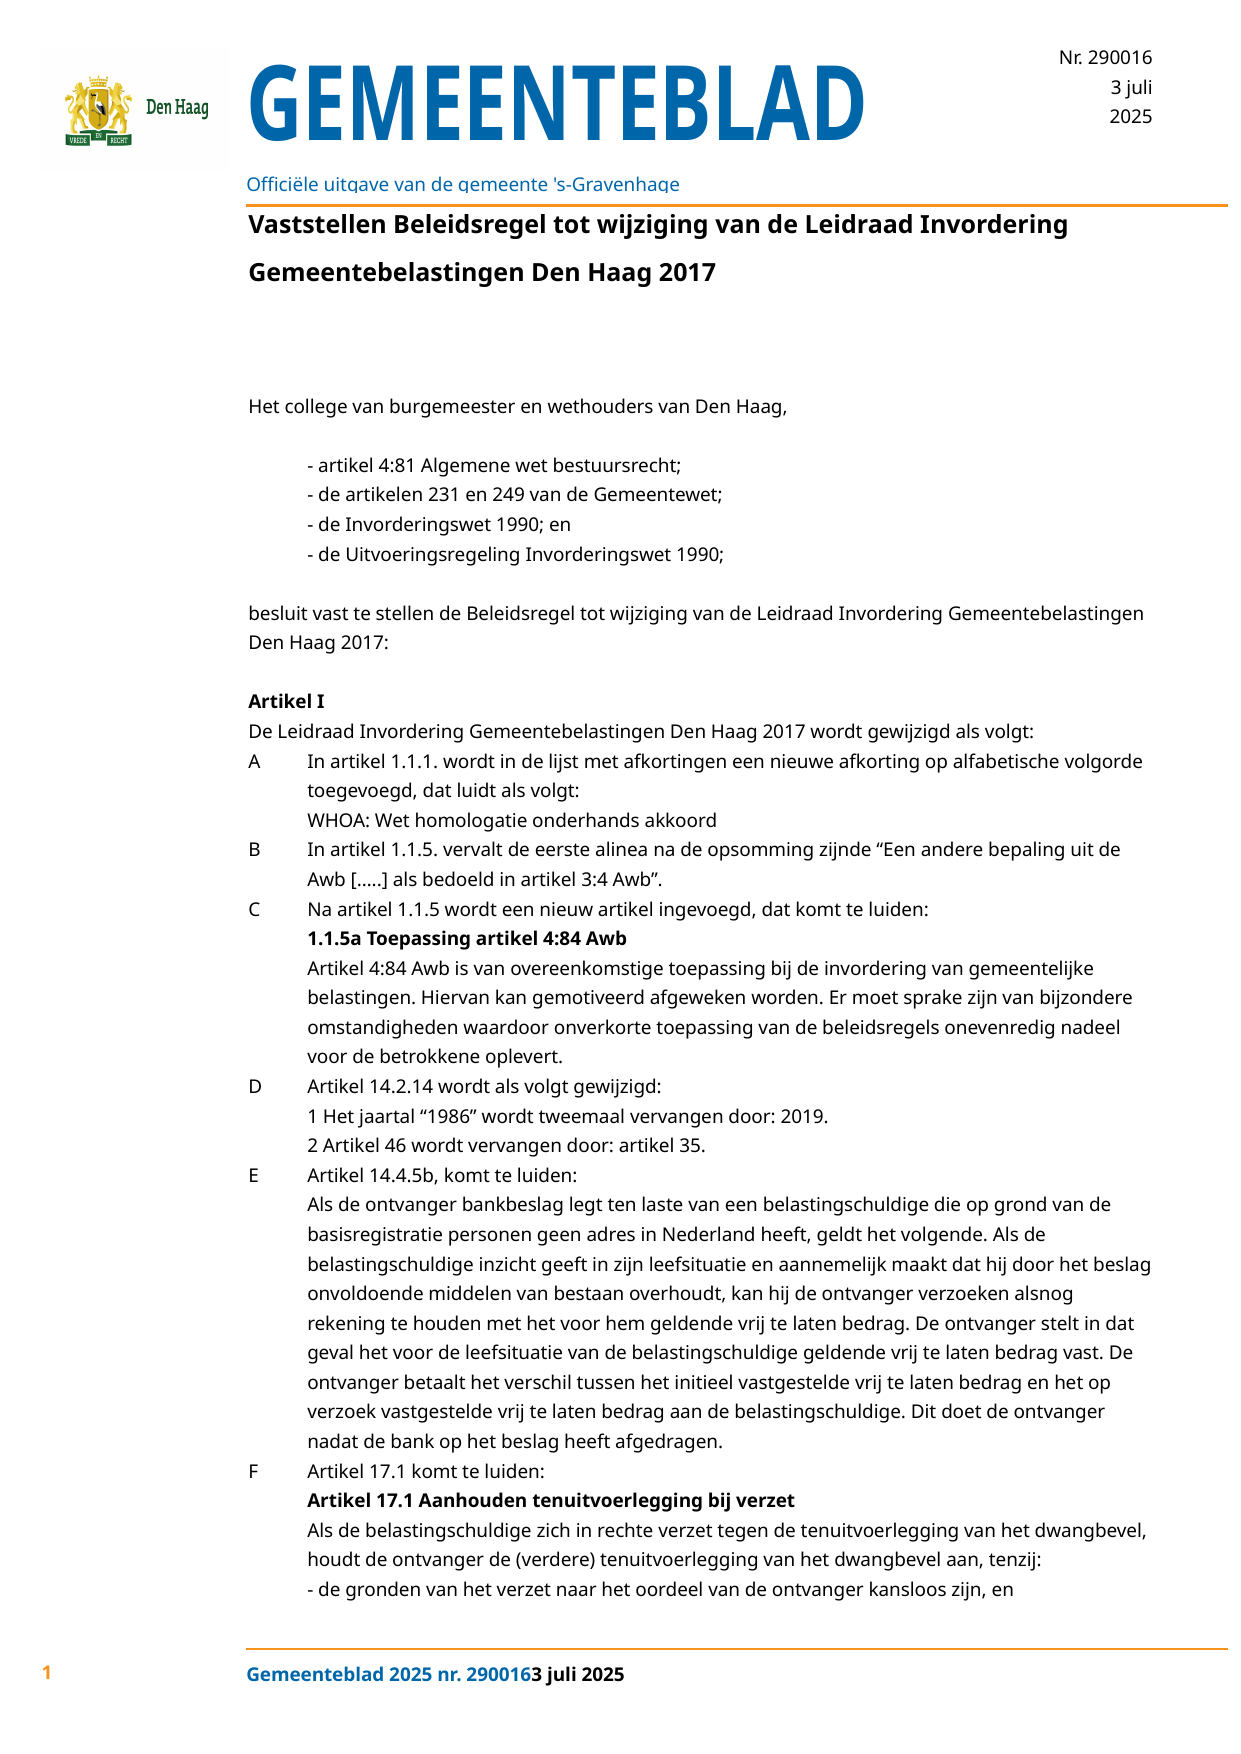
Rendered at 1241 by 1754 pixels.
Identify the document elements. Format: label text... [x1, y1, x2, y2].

list 1 Het jaartal “1986” wordt tweemaal vervangen door: 2019. [248, 1103, 1152, 1129]
list Artikel 17.1 Aanhouden tenuitvoerlegging bij verzet [248, 1487, 1152, 1513]
list - de artikelen 231 en 249 van de Gemeentewet; [248, 482, 1152, 507]
text De Leidraad Invordering Gemeentebelastingen Den Haag 2017 wordt gewijzigd als volgt: [248, 718, 1152, 744]
list In artikel 1.1.1. wordt in de lijst met afkortingen een nieuwe afkorting op alfabetische volgorde toegevoegd, dat luidt als volgt: [248, 748, 1152, 803]
list Als de ontvanger bankbeslag legt ten laste van een belastingschuldige die op grond van de basisregistratie personen geen adres in Nederland heeft, geldt het volgende. Als de belastingschuldige inzicht geeft in zijn leefsituatie en aannemelijk maakt dat hij door het beslag onvoldoende middelen van bestaan overhoudt, kan hij de ontvanger verzoeken alsnog rekening te houden met het voor hem geldende vrij te laten bedrag. De ontvanger stelt in dat geval het voor de leefsituatie van de belastingschuldige geldende vrij te laten bedrag vast. De ontvanger betaalt het verschil tussen het initieel vastgestelde vrij te laten bedrag en het op verzoek vastgestelde vrij te laten bedrag aan de belastingschuldige. Dit doet de ontvanger nadat de bank op het beslag heeft afgedragen. [248, 1192, 1152, 1454]
list - de Invorderingswet 1990; en [248, 511, 1152, 537]
list Als de belastingschuldige zich in rechte verzet tegen de tenuitvoerlegging van het dwangbevel, houdt de ontvanger de (verdere) tenuitvoerlegging van het dwangbevel aan, tenzij: [248, 1517, 1152, 1572]
list - artikel 4:81 Algemene wet bestuursrecht; [248, 452, 1152, 478]
list 1.1.5a Toepassing artikel 4:84 Awb [248, 925, 1152, 951]
list Na artikel 1.1.5 wordt een nieuw artikel ingevoegd, dat komt te luiden: [248, 896, 1152, 922]
list In artikel 1.1.5. vervalt de eerste alinea na de opsomming zijnde “Een andere bepaling uit de Awb […..] als bedoeld in artikel 3:4 Awb”. [248, 837, 1152, 892]
list Artikel 14.4.5b, komt te luiden: [248, 1162, 1152, 1188]
list - de gronden van het verzet naar het oordeel van de ontvanger kansloos zijn, en [248, 1576, 1152, 1602]
list Artikel 4:84 Awb is van overeenkomstige toepassing bij de invordering van gemeentelijke belastingen. Hiervan kan gemotiveerd afgeweken worden. Er moet sprake zijn van bijzondere omstandigheden waardoor onverkorte toepassing van de beleidsregels onevenredig nadeel voor de betrokkene oplevert. [248, 955, 1152, 1069]
text besluit vast te stellen de Beleidsregel tot wijziging van de Leidraad Invordering Gemeentebelastingen Den Haag 2017: [248, 600, 1152, 655]
text Het college van burgemeester en wethouders van Den Haag, [248, 393, 1152, 419]
list Artikel 17.1 komt te luiden: [248, 1458, 1152, 1484]
list WHOA: Wet homologatie onderhands akkoord [248, 807, 1152, 833]
text Artikel I [248, 689, 1152, 714]
list 2 Artikel 46 wordt vervangen door: artikel 35. [248, 1132, 1152, 1158]
text Vaststellen Beleidsregel tot wijziging van de Leidraad Invordering Gemeentebelastingen Den Haag 2017 [248, 207, 1152, 288]
list - de Uitvoeringsregeling Invorderingswet 1990; [248, 541, 1152, 567]
picture [41, 47, 231, 172]
list Artikel 14.2.14 wordt als volgt gewijzigd: [248, 1073, 1152, 1099]
